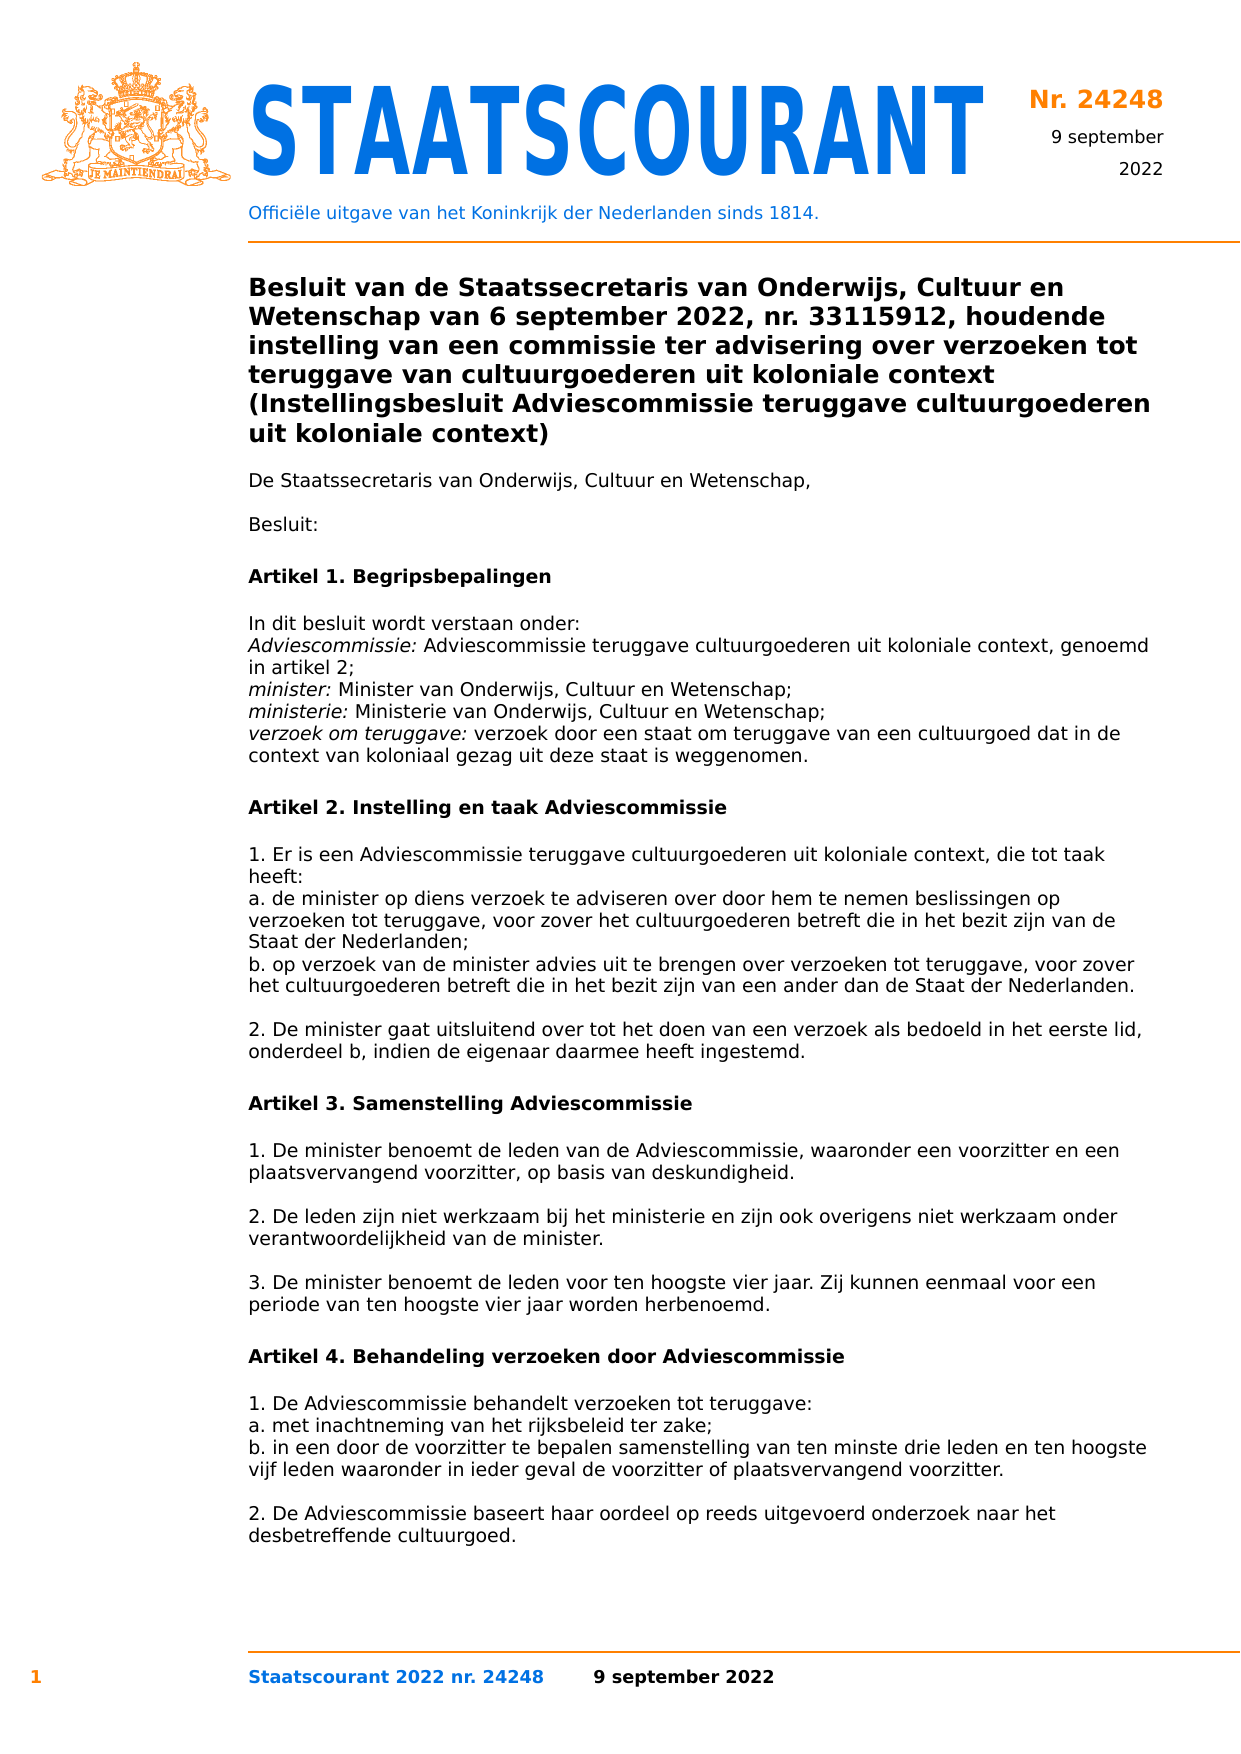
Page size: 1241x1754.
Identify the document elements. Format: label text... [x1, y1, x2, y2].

table_cell 2022 [998, 153, 1240, 203]
text b. op verzoek van de minister advies uit te brengen over verzoeken tot teruggave, voor zover het cultuurgoederen betreft die in het bezit zijn van een ander dan de Staat der Nederlanden. [248, 953, 1163, 997]
text ministerie: Ministerie van Onderwijs, Cultuur en Wetenschap; [248, 701, 1163, 723]
table_cell 9 september [998, 121, 1240, 153]
text minister: Minister van Onderwijs, Cultuur en Wetenschap; [248, 679, 1163, 701]
text 2. De leden zijn niet werkzaam bij het ministerie en zijn ook overigens niet werkzaam onder verantwoordelijkheid van de minister. [248, 1206, 1163, 1250]
text 1. De Adviescommissie behandelt verzoeken tot teruggave: [248, 1393, 1163, 1415]
subtitle Artikel 2. Instelling en taak Adviescommissie [248, 797, 1163, 818]
text In dit besluit wordt verstaan onder: [248, 613, 1163, 635]
picture [41, 62, 231, 186]
text verzoek om teruggave: verzoek door een staat om teruggave van een cultuurgoed dat in de context van koloniaal gezag uit deze staat is weggenomen. [248, 723, 1163, 767]
text a. met inachtneming van het rijksbeleid ter zake; [248, 1415, 1163, 1437]
subtitle Artikel 3. Samenstelling Adviescommissie [248, 1093, 1163, 1115]
table_header Nr. 24248 [998, 62, 1240, 121]
text a. de minister op diens verzoek te adviseren over door hem te nemen beslissingen op verzoeken tot teruggave, voor zover het cultuurgoederen betreft die in het bezit zijn van de Staat der Nederlanden; [248, 887, 1163, 953]
text b. in een door de voorzitter te bepalen samenstelling van ten minste drie leden en ten hoogste vijf leden waaronder in ieder geval de voorzitter of plaatsvervangend voorzitter. [248, 1437, 1163, 1481]
subtitle Artikel 1. Begripsbepalingen [248, 566, 1163, 588]
text 2. De minister gaat uitsluitend over tot het doen van een verzoek als bedoeld in het eerste lid, onderdeel b, indien de eigenaar daarmee heeft ingestemd. [248, 1019, 1163, 1063]
text 3. De minister benoemt de leden voor ten hoogste vier jaar. Zij kunnen eenmaal voor een periode van ten hoogste vier jaar worden herbenoemd. [248, 1272, 1163, 1316]
text Adviescommissie: Adviescommissie teruggave cultuurgoederen uit koloniale context, genoemd in artikel 2; [248, 635, 1163, 679]
text 1. De minister benoemt de leden van de Adviescommissie, waaronder een voorzitter en een plaatsvervangend voorzitter, op basis van deskundigheid. [248, 1140, 1163, 1184]
text 1. Er is een Adviescommissie teruggave cultuurgoederen uit koloniale context, die tot taak heeft: [248, 843, 1163, 887]
text Besluit: [248, 514, 1163, 536]
text 2. De Adviescommissie baseert haar oordeel op reeds uitgevoerd onderzoek naar het desbetreffende cultuurgoed. [248, 1503, 1163, 1547]
table_cell Officiële uitgave van het Koninkrijk der Nederlanden sinds 1814. [248, 203, 1240, 241]
text De Staatssecretaris van Onderwijs, Cultuur en Wetenschap, [248, 470, 1163, 492]
table_header STAATSCOURANT [248, 62, 998, 203]
table_header [25, 62, 248, 241]
subtitle Artikel 4. Behandeling verzoeken door Adviescommissie [248, 1346, 1163, 1368]
subtitle Besluit van de Staatssecretaris van Onderwijs, Cultuur en Wetenschap van 6 september 2022, nr. 33115912, houdende instelling van een commissie ter advisering over verzoeken tot teruggave van cultuurgoederen uit koloniale context (Instellingsbesluit Adviescommissie teruggave cultuurgoederen uit koloniale context) [248, 273, 1163, 448]
